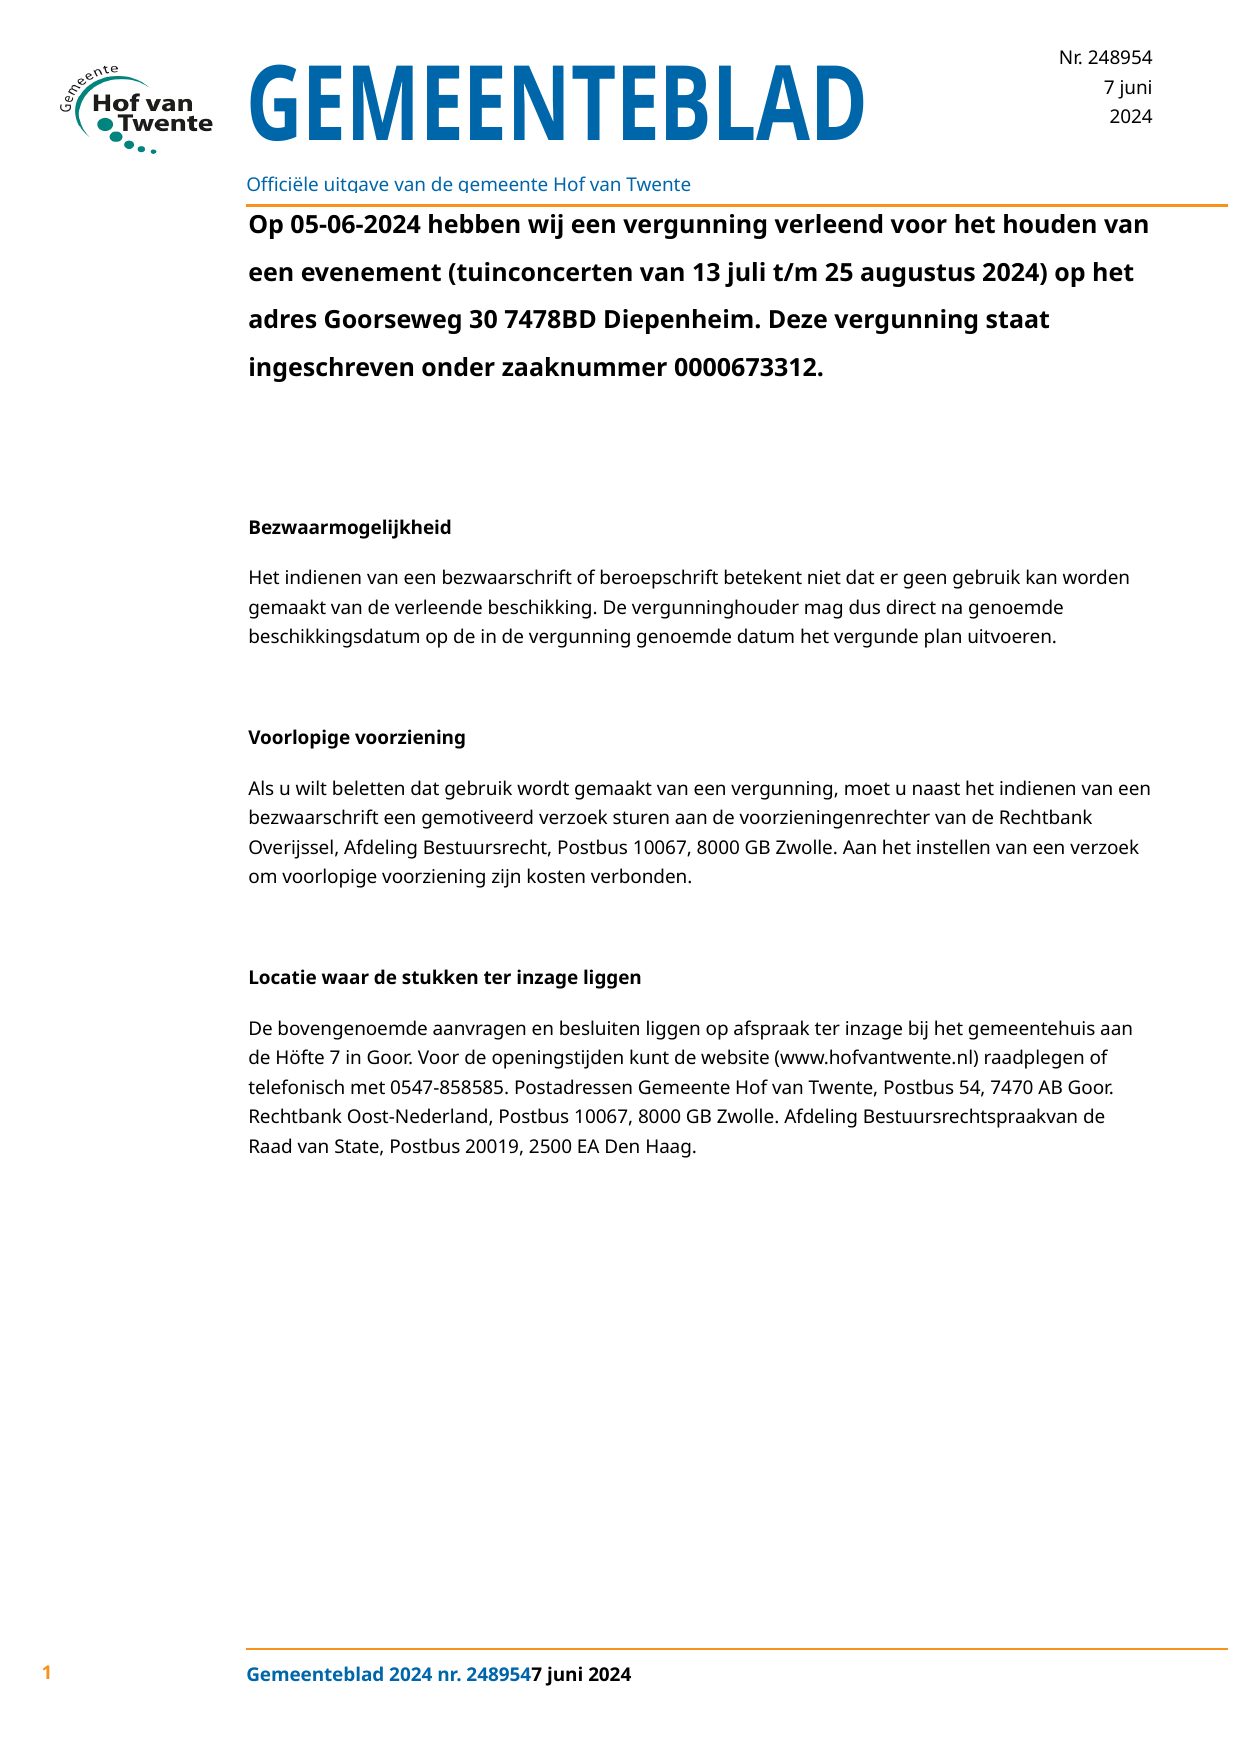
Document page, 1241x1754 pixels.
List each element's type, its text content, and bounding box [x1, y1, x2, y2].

text Locatie waar de stukken ter inzage liggen [248, 964, 1152, 990]
text Bezwaarmogelijkheid [248, 514, 1152, 540]
text Het indienen van een bezwaarschrift of beroepschrift betekent niet dat er geen gebruik kan worden gemaakt van de verleende beschikking. De vergunninghouder mag dus direct na genoemde beschikkingsdatum op de in de vergunning genoemde datum het vergunde plan uitvoeren. [248, 564, 1152, 649]
text Voorlopige voorziening [248, 724, 1152, 750]
picture [41, 47, 231, 172]
text Op 05-06-2024 hebben wij een vergunning verleend voor het houden van een evenement (tuinconcerten van 13 juli t/m 25 augustus 2024) op het adres Goorseweg 30 7478BD Diepenheim. Deze vergunning staat ingeschreven onder zaaknummer 0000673312. [248, 207, 1152, 384]
text De bovengenoemde aanvragen en besluiten liggen op afspraak ter inzage bij het gemeentehuis aan de Höfte 7 in Goor. Voor de openingstijden kunt de website (www.hofvantwente.nl) raadplegen of telefonisch met 0547-858585. Postadressen Gemeente Hof van Twente, Postbus 54, 7470 AB Goor. Rechtbank Oost-Nederland, Postbus 10067, 8000 GB Zwolle. Afdeling Bestuursrechtspraakvan de Raad van State, Postbus 20019, 2500 EA Den Haag. [248, 1015, 1152, 1159]
text Als u wilt beletten dat gebruik wordt gemaakt van een vergunning, moet u naast het indienen van een bezwaarschrift een gemotiveerd verzoek sturen aan de voorzieningenrechter van de Rechtbank Overijssel, Afdeling Bestuursrecht, Postbus 10067, 8000 GB Zwolle. Aan het instellen van een verzoek om voorlopige voorziening zijn kosten verbonden. [248, 775, 1152, 889]
